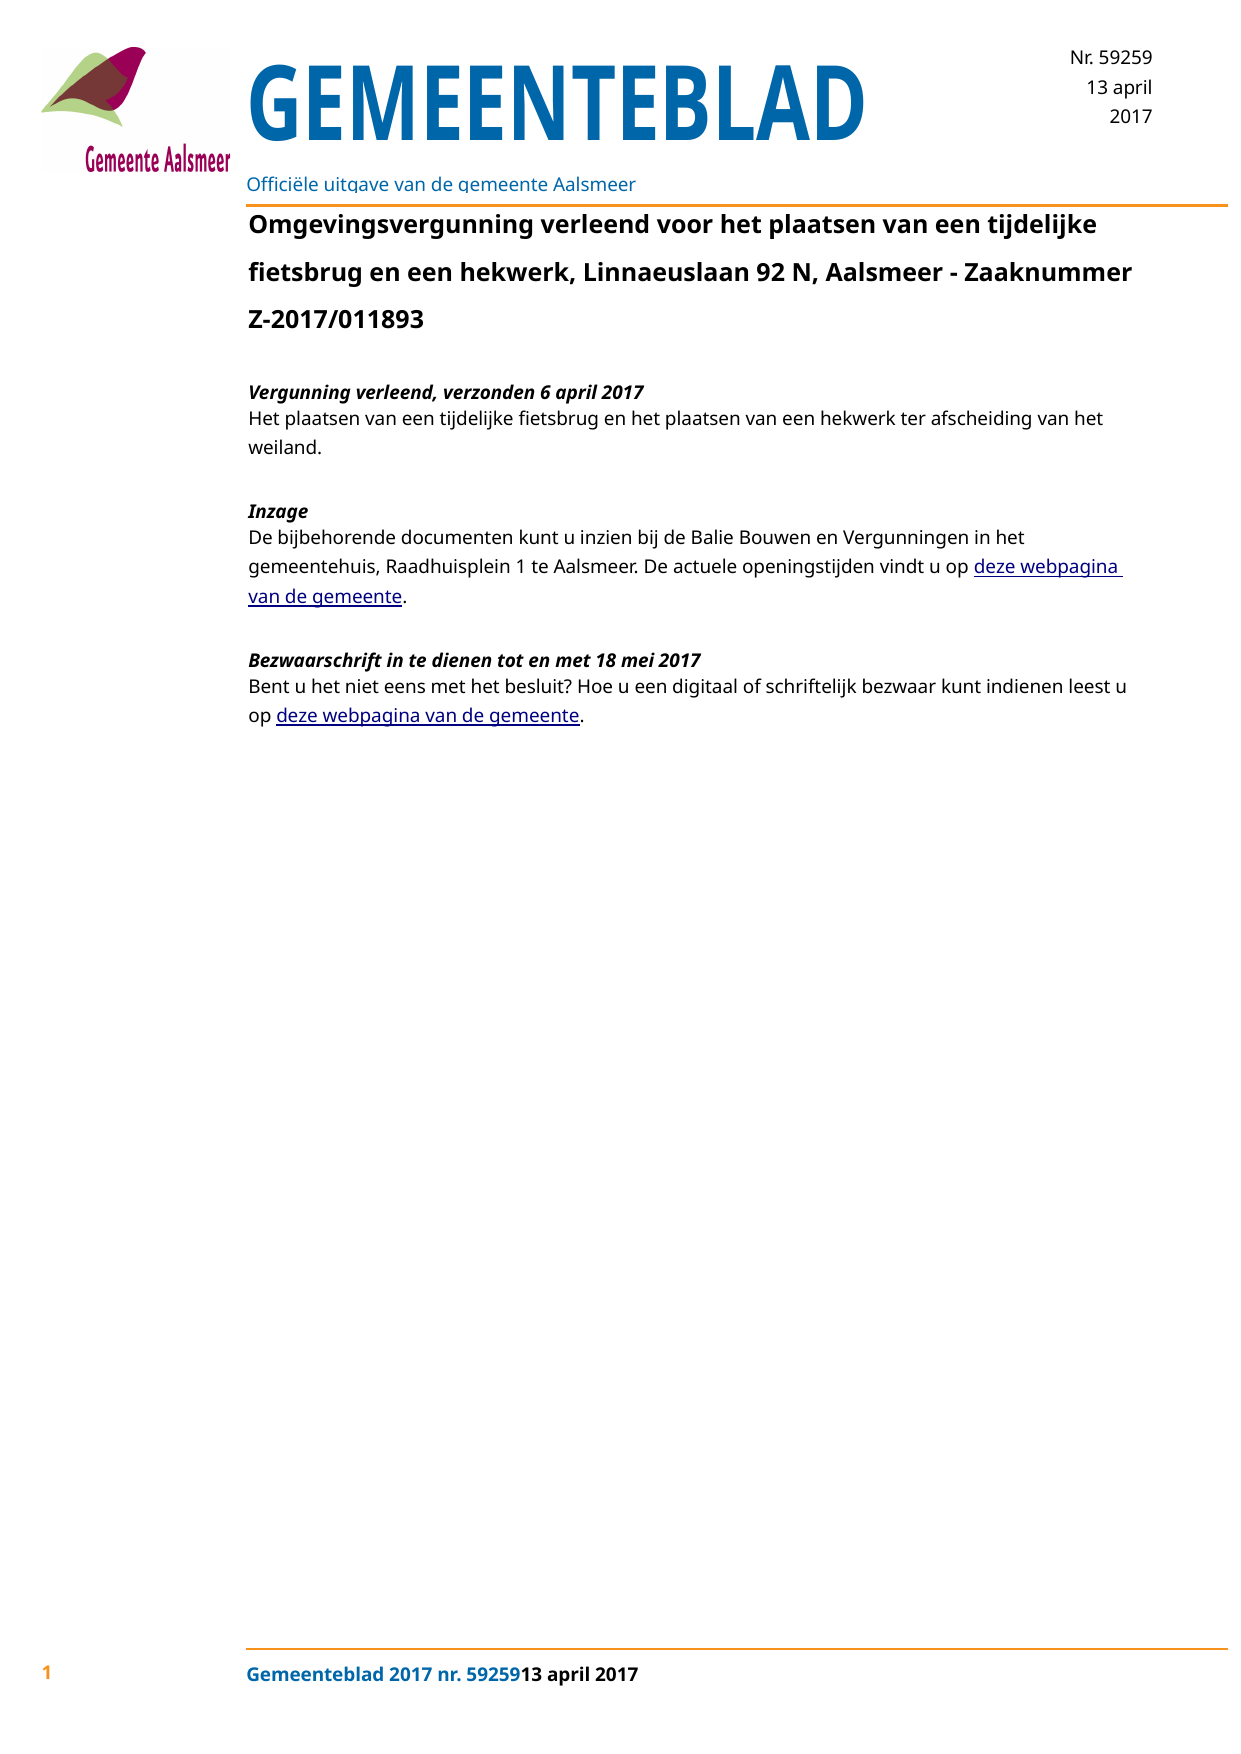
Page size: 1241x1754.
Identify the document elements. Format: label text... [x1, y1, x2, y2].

text Bent u het niet eens met het besluit? Hoe u een digitaal of schriftelijk bezwaar kunt indienen leest u op deze webpagina van de gemeente. [248, 673, 1152, 728]
text Vergunning verleend, verzonden 6 april 2017 [248, 379, 1152, 405]
picture [41, 47, 231, 172]
text Het plaatsen van een tijdelijke fietsbrug en het plaatsen van een hekwerk ter afscheiding van het weiland. [248, 405, 1152, 460]
text Omgevingsvergunning verleend voor het plaatsen van een tijdelijke fietsbrug en een hekwerk, Linnaeuslaan 92 N, Aalsmeer - Zaaknummer Z-2017/011893 [248, 207, 1152, 336]
text Inzage [248, 498, 1152, 524]
text Bezwaarschrift in te dienen tot en met 18 mei 2017 [248, 647, 1152, 673]
text De bijbehorende documenten kunt u inzien bij de Balie Bouwen en Vergunningen in het gemeentehuis, Raadhuisplein 1 te Aalsmeer. De actuele openingstijden vindt u op deze webpagina van de gemeente. [248, 524, 1152, 609]
